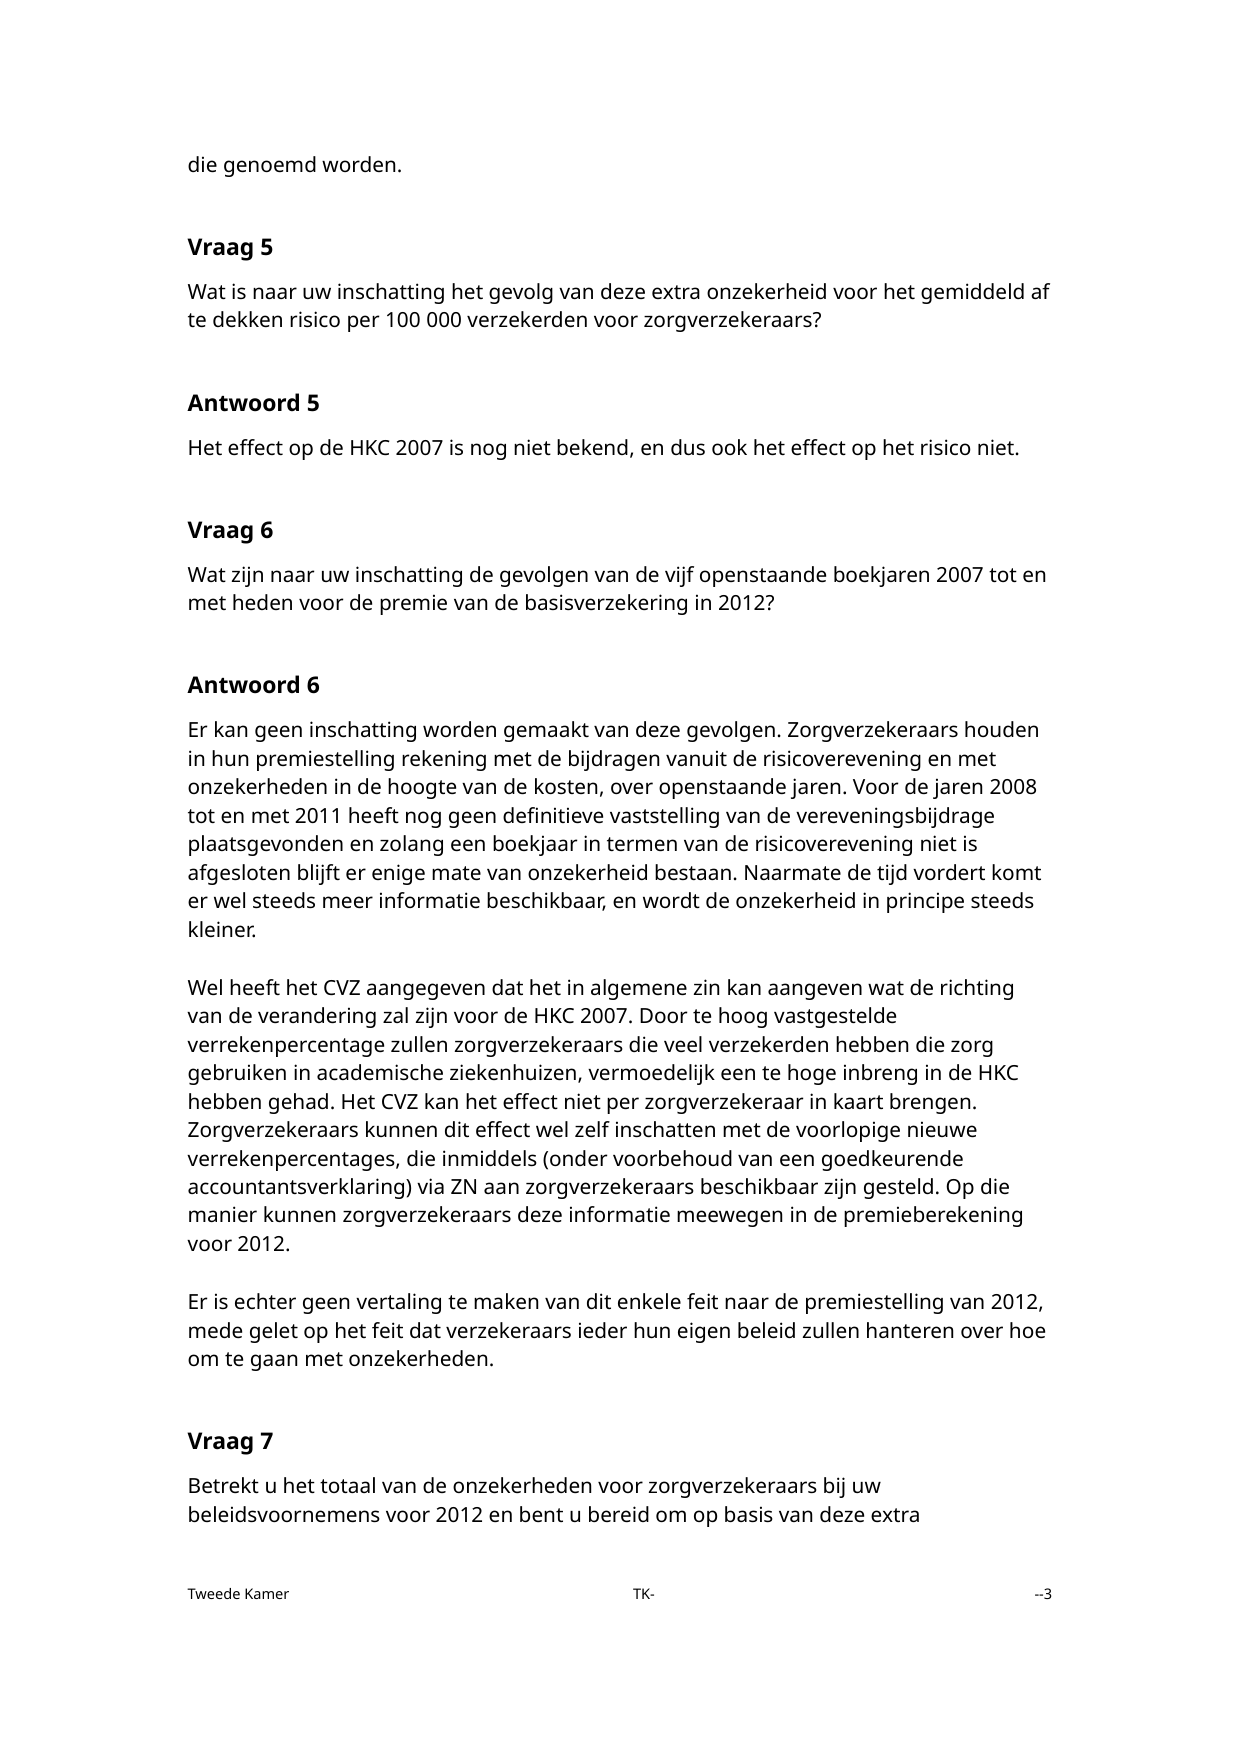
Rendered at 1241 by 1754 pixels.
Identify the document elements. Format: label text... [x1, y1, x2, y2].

text Het effect op de HKC 2007 is nog niet bekend, en dus ook het effect op het risico niet. [187, 433, 1053, 461]
text Er is echter geen vertaling te maken van dit enkele feit naar de premiestelling van 2012, mede gelet op het feit dat verzekeraars ieder hun eigen beleid zullen hanteren over hoe om te gaan met onzekerheden. [187, 1287, 1053, 1373]
subtitle Vraag 6 [187, 514, 1053, 545]
text die genoemd worden. [187, 150, 1053, 178]
text Wat is naar uw inschatting het gevolg van deze extra onzekerheid voor het gemiddeld af te dekken risico per 100 000 verzekerden voor zorgverzekeraars? [187, 277, 1053, 334]
subtitle Antwoord 6 [187, 669, 1053, 701]
subtitle Vraag 7 [187, 1425, 1053, 1457]
text Er kan geen inschatting worden gemaakt van deze gevolgen. Zorgverzekeraars houden in hun premiestelling rekening met de bijdragen vanuit de risicoverevening en met onzekerheden in de hoogte van de kosten, over openstaande jaren. Voor de jaren 2008 tot en met 2011 heeft nog geen definitieve vaststelling van de vereveningsbijdrage plaatsgevonden en zolang een boekjaar in termen van de risicoverevening niet is afgesloten blijft er enige mate van onzekerheid bestaan. Naarmate de tijd vordert komt er wel steeds meer informatie beschikbaar, en wordt de onzekerheid in principe steeds kleiner. [187, 716, 1053, 943]
text Betrekt u het totaal van de onzekerheden voor zorgverzekeraars bij uw beleidsvoornemens voor 2012 en bent u bereid om op basis van deze extra [187, 1472, 1053, 1528]
subtitle Vraag 5 [187, 231, 1053, 262]
subtitle Antwoord 5 [187, 387, 1053, 418]
text Wat zijn naar uw inschatting de gevolgen van de vijf openstaande boekjaren 2007 tot en met heden voor de premie van de basisverzekering in 2012? [187, 560, 1053, 617]
text Wel heeft het CVZ aangegeven dat het in algemene zin kan aangeven wat de richting van de verandering zal zijn voor de HKC 2007. Door te hoog vastgestelde verrekenpercentage zullen zorgverzekeraars die veel verzekerden hebben die zorg gebruiken in academische ziekenhuizen, vermoedelijk een te hoge inbreng in de HKC hebben gehad. Het CVZ kan het effect niet per zorgverzekeraar in kaart brengen. Zorgverzekeraars kunnen dit effect wel zelf inschatten met de voorlopige nieuwe verrekenpercentages, die inmiddels (onder voorbehoud van een goedkeurende accountantsverklaring) via ZN aan zorgverzekeraars beschikbaar zijn gesteld. Op die manier kunnen zorgverzekeraars deze informatie meewegen in de premieberekening voor 2012. [187, 973, 1053, 1257]
